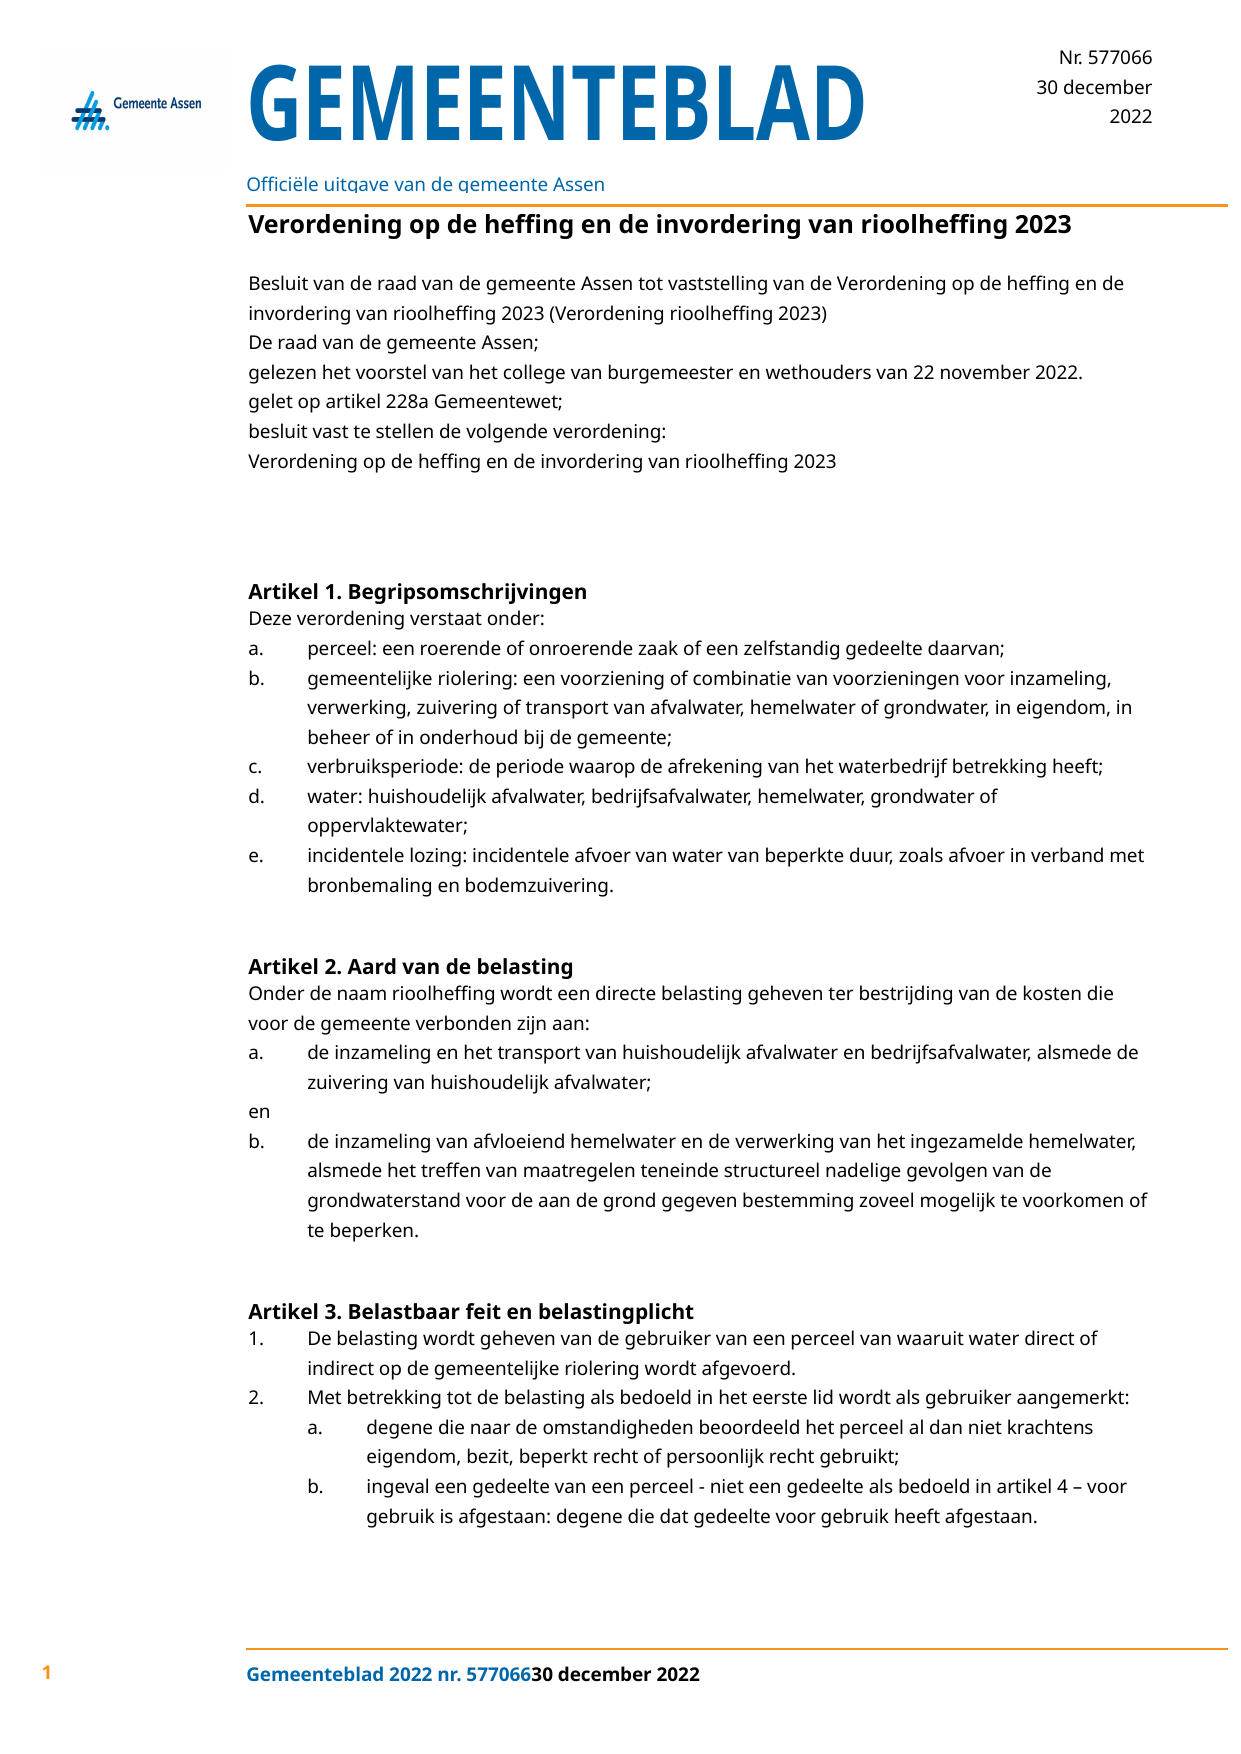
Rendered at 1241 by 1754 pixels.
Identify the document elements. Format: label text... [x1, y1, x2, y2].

list ingeval een gedeelte van een perceel - niet een gedeelte als bedoeld in artikel 4 – voor gebruik is afgestaan: degene die dat gedeelte voor gebruik heeft afgestaan. [307, 1473, 1152, 1528]
list de inzameling van afvloeiend hemelwater en de verwerking van het ingezamelde hemelwater, alsmede het treffen van maatregelen teneinde structureel nadelige gevolgen van de grondwaterstand voor de aan de grond gegeven bestemming zoveel mogelijk te voorkomen of te beperken. [248, 1128, 1152, 1243]
text gelet op artikel 228a Gemeentewet; [248, 389, 1152, 414]
list de inzameling en het transport van huishoudelijk afvalwater en bedrijfsafvalwater, alsmede de zuivering van huishoudelijk afvalwater; [248, 1039, 1152, 1095]
text en [248, 1098, 1152, 1124]
text besluit vast te stellen de volgende verordening: [248, 418, 1152, 444]
text Besluit van de raad van de gemeente Assen tot vaststelling van de Verordening op de heffing en de invordering van rioolheffing 2023 (Verordening rioolheffing 2023) [248, 270, 1152, 326]
list degene die naar de omstandigheden beoordeeld het perceel al dan niet krachtens eigendom, bezit, beperkt recht of persoonlijk recht gebruikt; [307, 1414, 1152, 1469]
text Deze verordening verstaat onder: [248, 606, 1152, 631]
text Onder de naam rioolheffing wordt een directe belasting geheven ter bestrijding van de kosten die voor de gemeente verbonden zijn aan: [248, 980, 1152, 1036]
list incidentele lozing: incidentele afvoer van water van beperkte duur, zoals afvoer in verband met bronbemaling en bodemzuivering. [248, 842, 1152, 897]
text Artikel 1. Begripsomschrijvingen [248, 577, 1152, 606]
list Met betrekking tot de belasting als bedoeld in het eerste lid wordt als gebruiker aangemerkt: [248, 1384, 1152, 1410]
list gemeentelijke riolering: een voorziening of combinatie van voorzieningen voor inzameling, verwerking, zuivering of transport van afvalwater, hemelwater of grondwater, in eigendom, in beheer of in onderhoud bij de gemeente; [248, 665, 1152, 749]
list water: huishoudelijk afvalwater, bedrijfsafvalwater, hemelwater, grondwater of oppervlaktewater; [248, 783, 1152, 838]
text De raad van de gemeente Assen; [248, 329, 1152, 355]
list perceel: een roerende of onroerende zaak of een zelfstandig gedeelte daarvan; [248, 635, 1152, 661]
text Verordening op de heffing en de invordering van rioolheffing 2023 [248, 207, 1152, 241]
text Artikel 2. Aard van de belasting [248, 952, 1152, 980]
text Artikel 3. Belastbaar feit en belastingplicht [248, 1297, 1152, 1325]
picture [41, 47, 231, 172]
text Verordening op de heffing en de invordering van rioolheffing 2023 [248, 448, 1152, 473]
text gelezen het voorstel van het college van burgemeester en wethouders van 22 november 2022. [248, 359, 1152, 385]
list verbruiksperiode: de periode waarop de afrekening van het waterbedrijf betrekking heeft; [248, 753, 1152, 779]
list De belasting wordt geheven van de gebruiker van een perceel van waaruit water direct of indirect op de gemeentelijke riolering wordt afgevoerd. [248, 1325, 1152, 1381]
